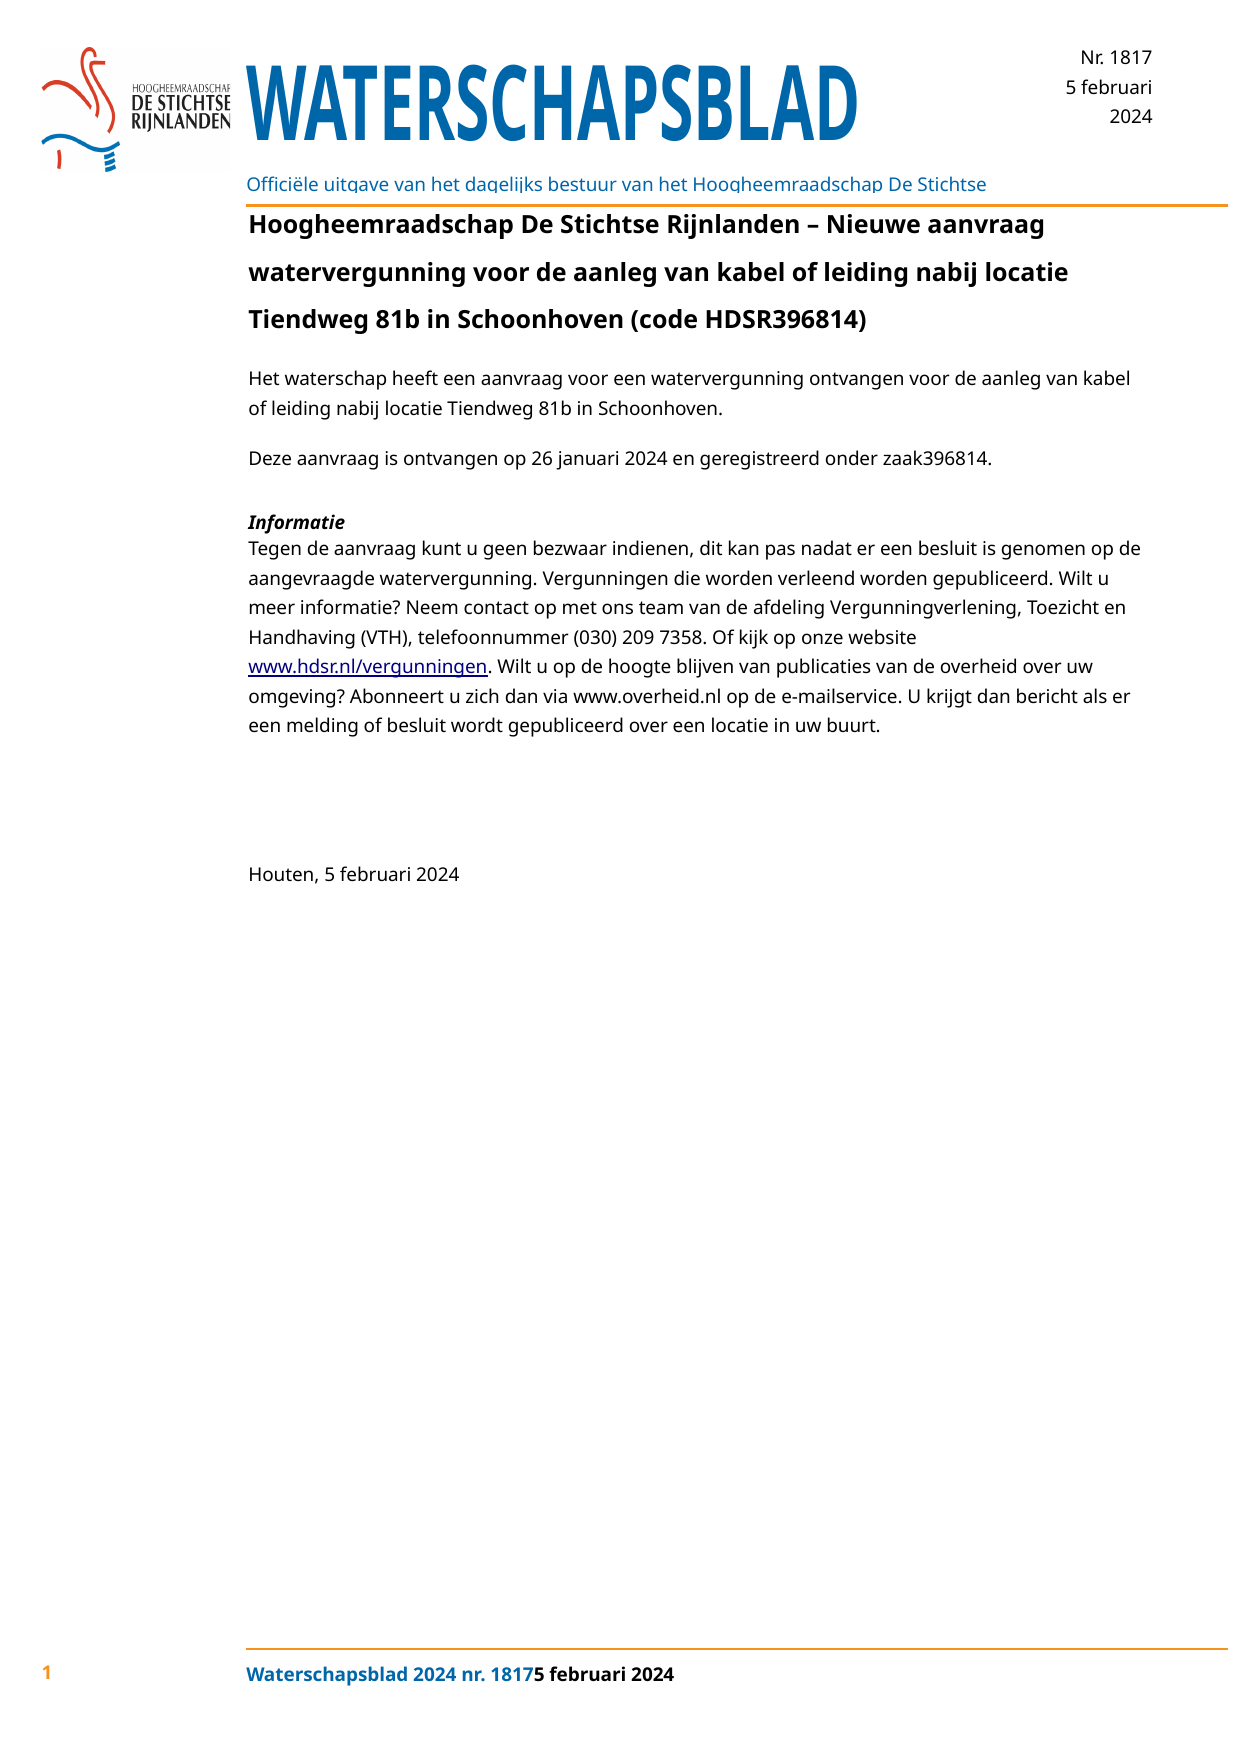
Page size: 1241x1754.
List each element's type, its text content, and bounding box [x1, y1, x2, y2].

text Deze aanvraag is ontvangen op 26 januari 2024 en geregistreerd onder zaak396814. [248, 446, 1152, 471]
text Het waterschap heeft een aanvraag voor een watervergunning ontvangen voor de aanleg van kabel of leiding nabij locatie Tiendweg 81b in Schoonhoven. [248, 366, 1152, 421]
text Tegen de aanvraag kunt u geen bezwaar indienen, dit kan pas nadat er een besluit is genomen op de aangevraagde watervergunning. Vergunningen die worden verleend worden gepubliceerd. Wilt u meer informatie? Neem contact op met ons team van de afdeling Vergunningverlening, Toezicht en Handhaving (VTH), telefoonnummer (030) 209 7358. Of kijk op onze website www.hdsr.nl/vergunningen. Wilt u op de hoogte blijven van publicaties van de overheid over uw omgeving? Abonneert u zich dan via www.overheid.nl op de e-mailservice. U krijgt dan bericht als er een melding of besluit wordt gepubliceerd over een locatie in uw buurt. [248, 535, 1152, 738]
text Hoogheemraadschap De Stichtse Rijnlanden – Nieuwe aanvraag watervergunning voor de aanleg van kabel of leiding nabij locatie Tiendweg 81b in Schoonhoven (code HDSR396814) [248, 207, 1152, 336]
text Informatie [248, 509, 1152, 535]
text Houten, 5 februari 2024 [248, 861, 1152, 887]
picture [41, 47, 231, 172]
